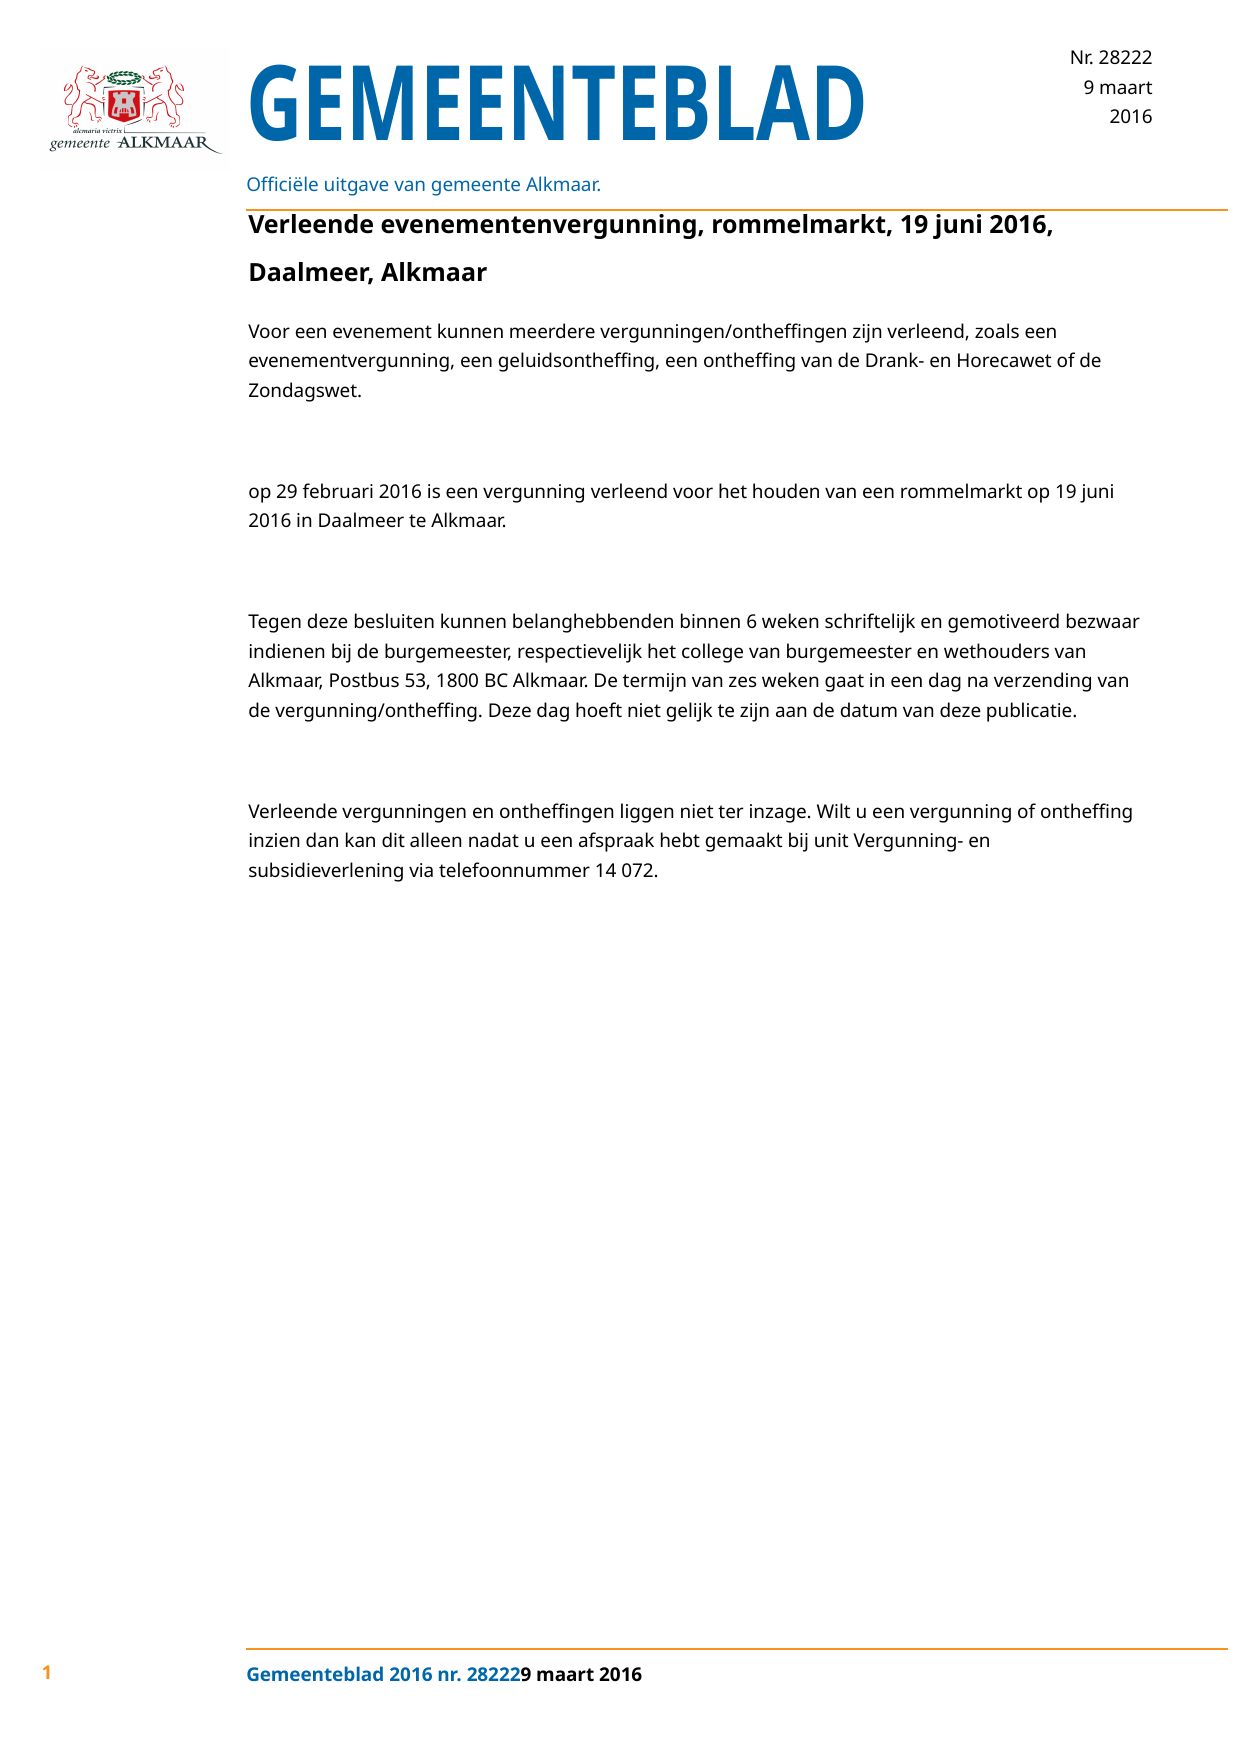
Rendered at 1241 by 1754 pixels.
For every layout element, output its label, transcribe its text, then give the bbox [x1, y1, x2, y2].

text Tegen deze besluiten kunnen belanghebbenden binnen 6 weken schriftelijk en gemotiveerd bezwaar indienen bij de burgemeester, respectievelijk het college van burgemeester en wethouders van Alkmaar, Postbus 53, 1800 BC Alkmaar. De termijn van zes weken gaat in een dag na verzending van de vergunning/ontheffing. Deze dag hoeft niet gelijk te zijn aan de datum van deze publicatie. [248, 608, 1152, 723]
text op 29 februari 2016 is een vergunning verleend voor het houden van een rommelmarkt op 19 juni 2016 in Daalmeer te Alkmaar. [248, 478, 1152, 533]
picture [41, 47, 231, 172]
text Verleende evenementenvergunning, rommelmarkt, 19 juni 2016, Daalmeer, Alkmaar [248, 211, 1152, 288]
text Verleende vergunningen en ontheffingen liggen niet ter inzage. Wilt u een vergunning of ontheffing inzien dan kan dit alleen nadat u een afspraak hebt gemaakt bij unit Vergunning- en subsidieverlening via telefoonnummer 14 072. [248, 798, 1152, 883]
text Voor een evenement kunnen meerdere vergunningen/ontheffingen zijn verleend, zoals een evenementvergunning, een geluidsontheffing, een ontheffing van de Drank- en Horecawet of de Zondagswet. [248, 318, 1152, 403]
